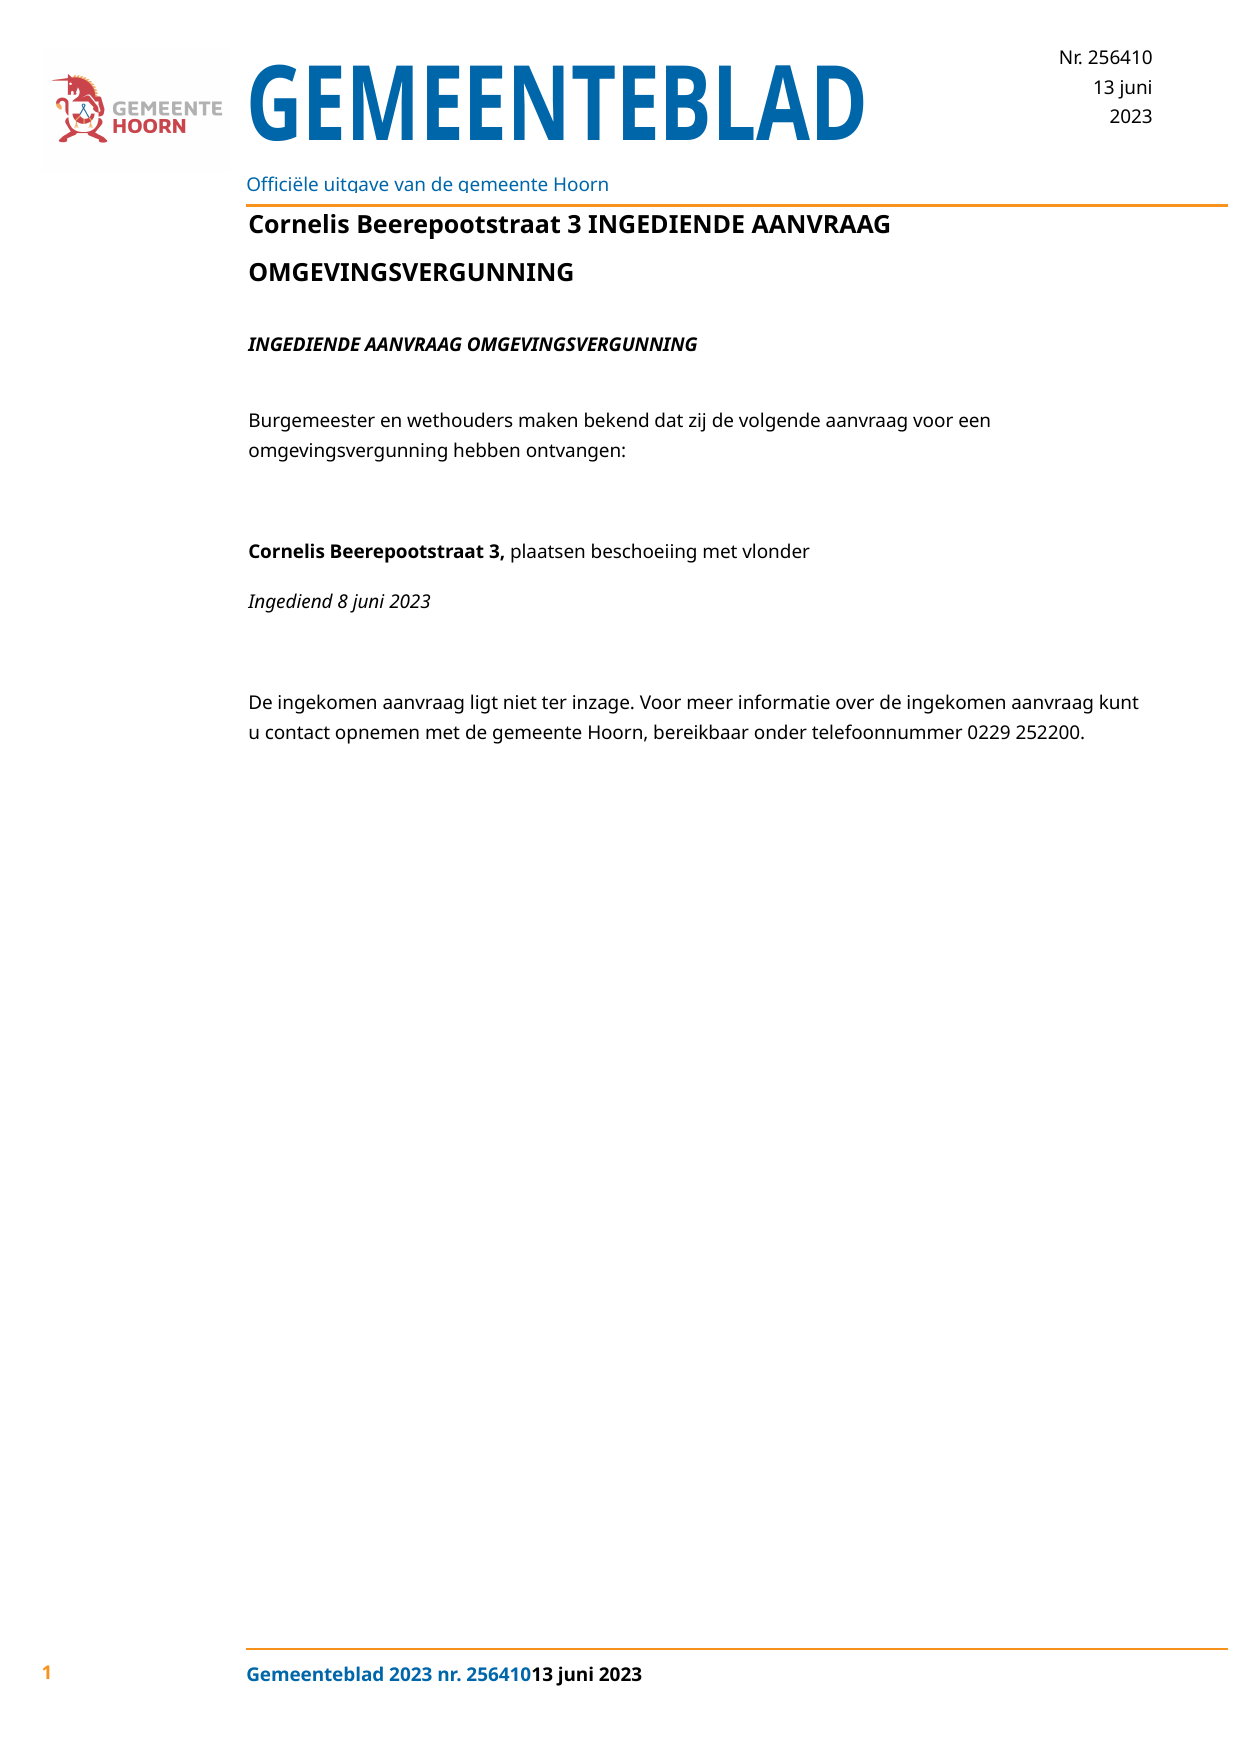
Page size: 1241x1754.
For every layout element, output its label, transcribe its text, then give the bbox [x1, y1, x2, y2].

text Cornelis Beerepootstraat 3 INGEDIENDE AANVRAAG OMGEVINGSVERGUNNING [248, 207, 1152, 288]
text Ingediend 8 juni 2023 [248, 588, 1152, 614]
text De ingekomen aanvraag ligt niet ter inzage. Voor meer informatie over de ingekomen aanvraag kunt u contact opnemen met de gemeente Hoorn, bereikbaar onder telefoonnummer 0229 252200. [248, 689, 1152, 744]
text Burgemeester en wethouders maken bekend dat zij de volgende aanvraag voor een omgevingsvergunning hebben ontvangen: [248, 408, 1152, 463]
text Cornelis Beerepootstraat 3, plaatsen beschoeiing met vlonder [248, 538, 1152, 564]
picture [41, 47, 231, 172]
text INGEDIENDE AANVRAAG OMGEVINGSVERGUNNING [248, 331, 1152, 357]
